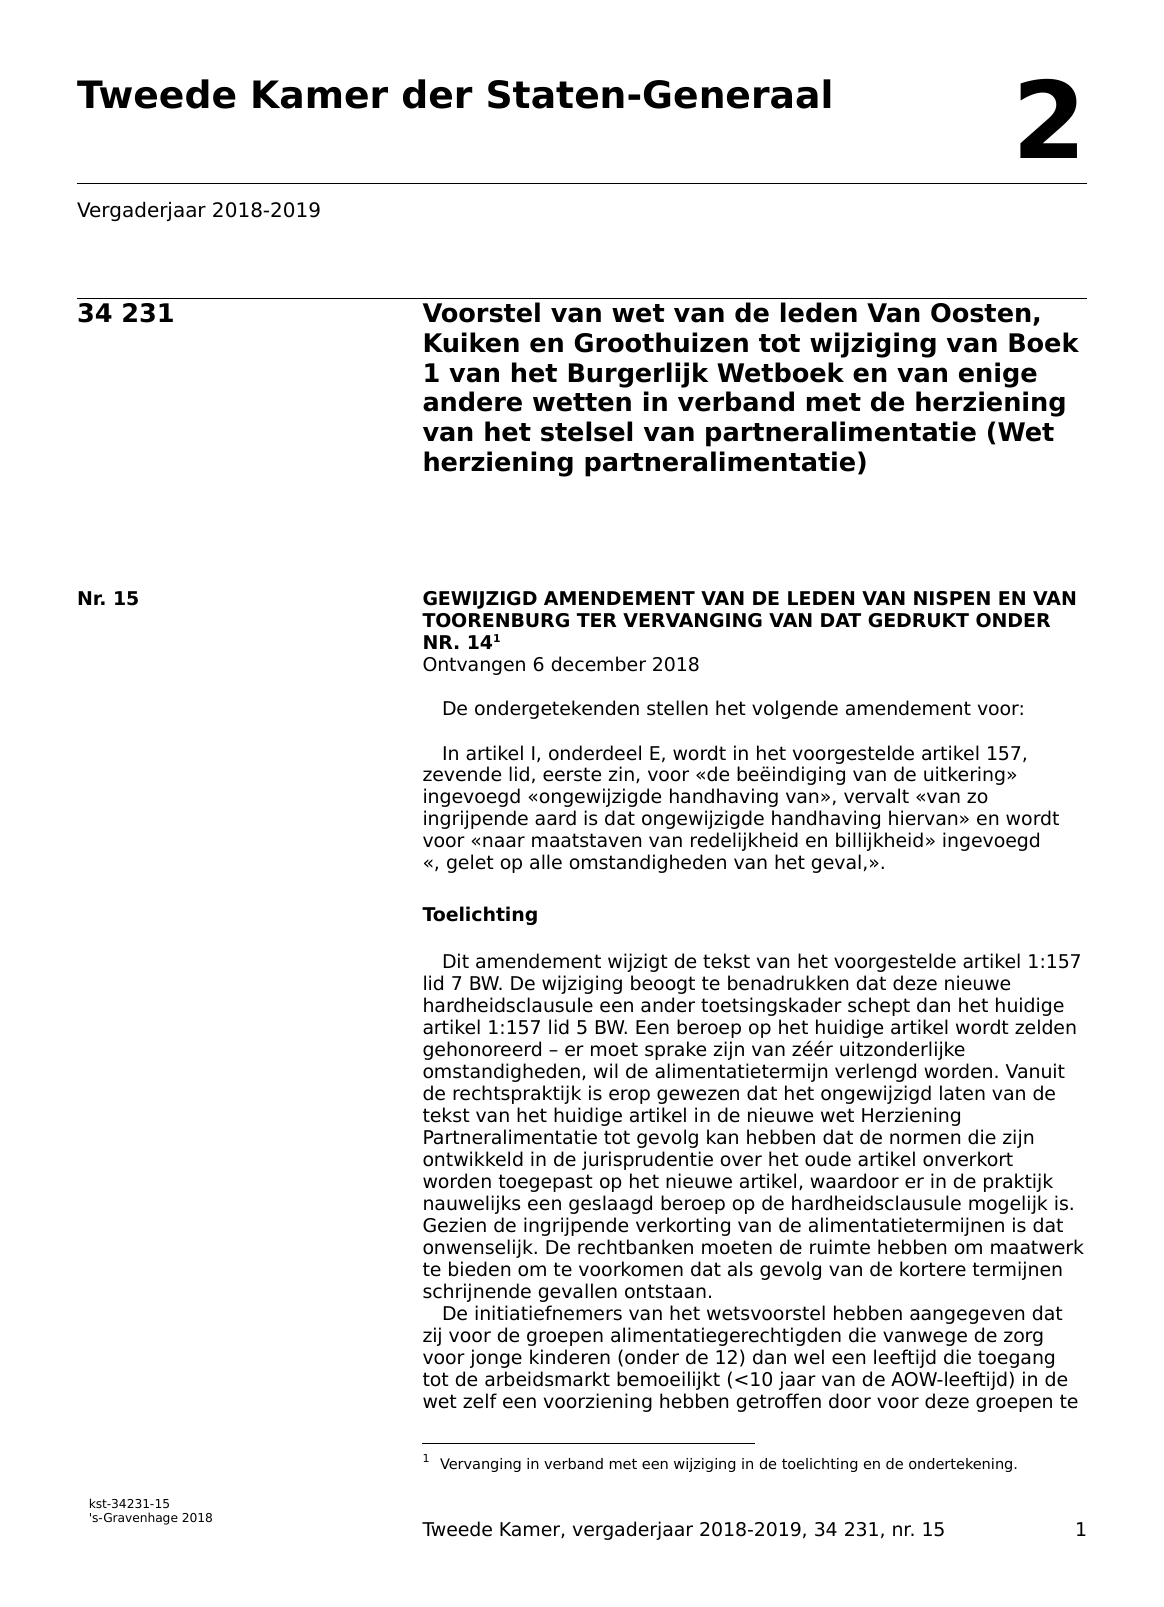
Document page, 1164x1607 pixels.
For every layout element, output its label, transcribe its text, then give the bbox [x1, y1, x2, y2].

table_cell Vergaderjaar 2018-2019 [77, 184, 1087, 298]
table_header Tweede Kamer der Staten-Generaal [77, 59, 886, 183]
subtitle Nr. 15 GEWIJZIGD AMENDEMENT VAN DE LEDEN VAN NISPEN EN VAN TOORENBURG TER VERVANGING VAN DAT GEDRUKT ONDER NR. 14 [77, 588, 1087, 654]
text Vervanging in verband met een wijziging in de toelichting en de ondertekening. [422, 1452, 1087, 1474]
table_header 2 [886, 59, 1087, 183]
text De initiatiefnemers van het wetsvoorstel hebben aangegeven dat zij voor de groepen alimentatiegerechtigden die vanwege de zorg voor jonge kinderen (onder de 12) dan wel een leeftijd die toegang tot de arbeidsmarkt bemoeilijkt (<10 jaar van de AOW-leeftijd) in de wet zelf een voorziening hebben getroffen door voor deze groepen te [422, 1303, 1087, 1413]
subtitle Toelichting [422, 904, 1087, 926]
text 's-Gravenhage 2018 [88, 1511, 323, 1525]
text In artikel I, onderdeel E, wordt in het voorgestelde artikel 157, zevende lid, eerste zin, voor «de beëindiging van de uitkering» ingevoegd «ongewijzigde handhaving van», vervalt «van zo ingrijpende aard is dat ongewijzigde handhaving hiervan» en wordt voor «naar maatstaven van redelijkheid en billijkheid» ingevoegd «, gelet op alle omstandigheden van het geval,». [422, 742, 1087, 874]
text De ondergetekenden stellen het volgende amendement voor: [422, 698, 1087, 720]
text Ontvangen 6 december 2018 [422, 654, 1087, 676]
text kst-34231-15 [88, 1497, 323, 1511]
subtitle 34 231 Voorstel van wet van de leden Van Oosten, Kuiken en Groothuizen tot wijziging van Boek 1 van het Burgerlijk Wetboek en van enige andere wetten in verband met de herziening van het stelsel van partneralimentatie (Wet herziening partneralimentatie) [77, 299, 1087, 477]
text Dit amendement wijzigt de tekst van het voorgestelde artikel 1:157 lid 7 BW. De wijziging beoogt te benadrukken dat deze nieuwe hardheidsclausule een ander toetsingskader schept dan het huidige artikel 1:157 lid 5 BW. Een beroep op het huidige artikel wordt zelden gehonoreerd – er moet sprake zijn van zéér uitzonderlijke omstandigheden, wil de alimentatietermijn verlengd worden. Vanuit de rechtspraktijk is erop gewezen dat het ongewijzigd laten van de tekst van het huidige artikel in de nieuwe wet Herziening Partneralimentatie tot gevolg kan hebben dat de normen die zijn ontwikkeld in de jurisprudentie over het oude artikel onverkort worden toegepast op het nieuwe artikel, waardoor er in de praktijk nauwelijks een geslaagd beroep op de hardheidsclausule mogelijk is. Gezien de ingrijpende verkorting van de alimentatietermijnen is dat onwenselijk. De rechtbanken moeten de ruimte hebben om maatwerk te bieden om te voorkomen dat als gevolg van de kortere termijnen schrijnende gevallen ontstaan. [422, 951, 1087, 1303]
